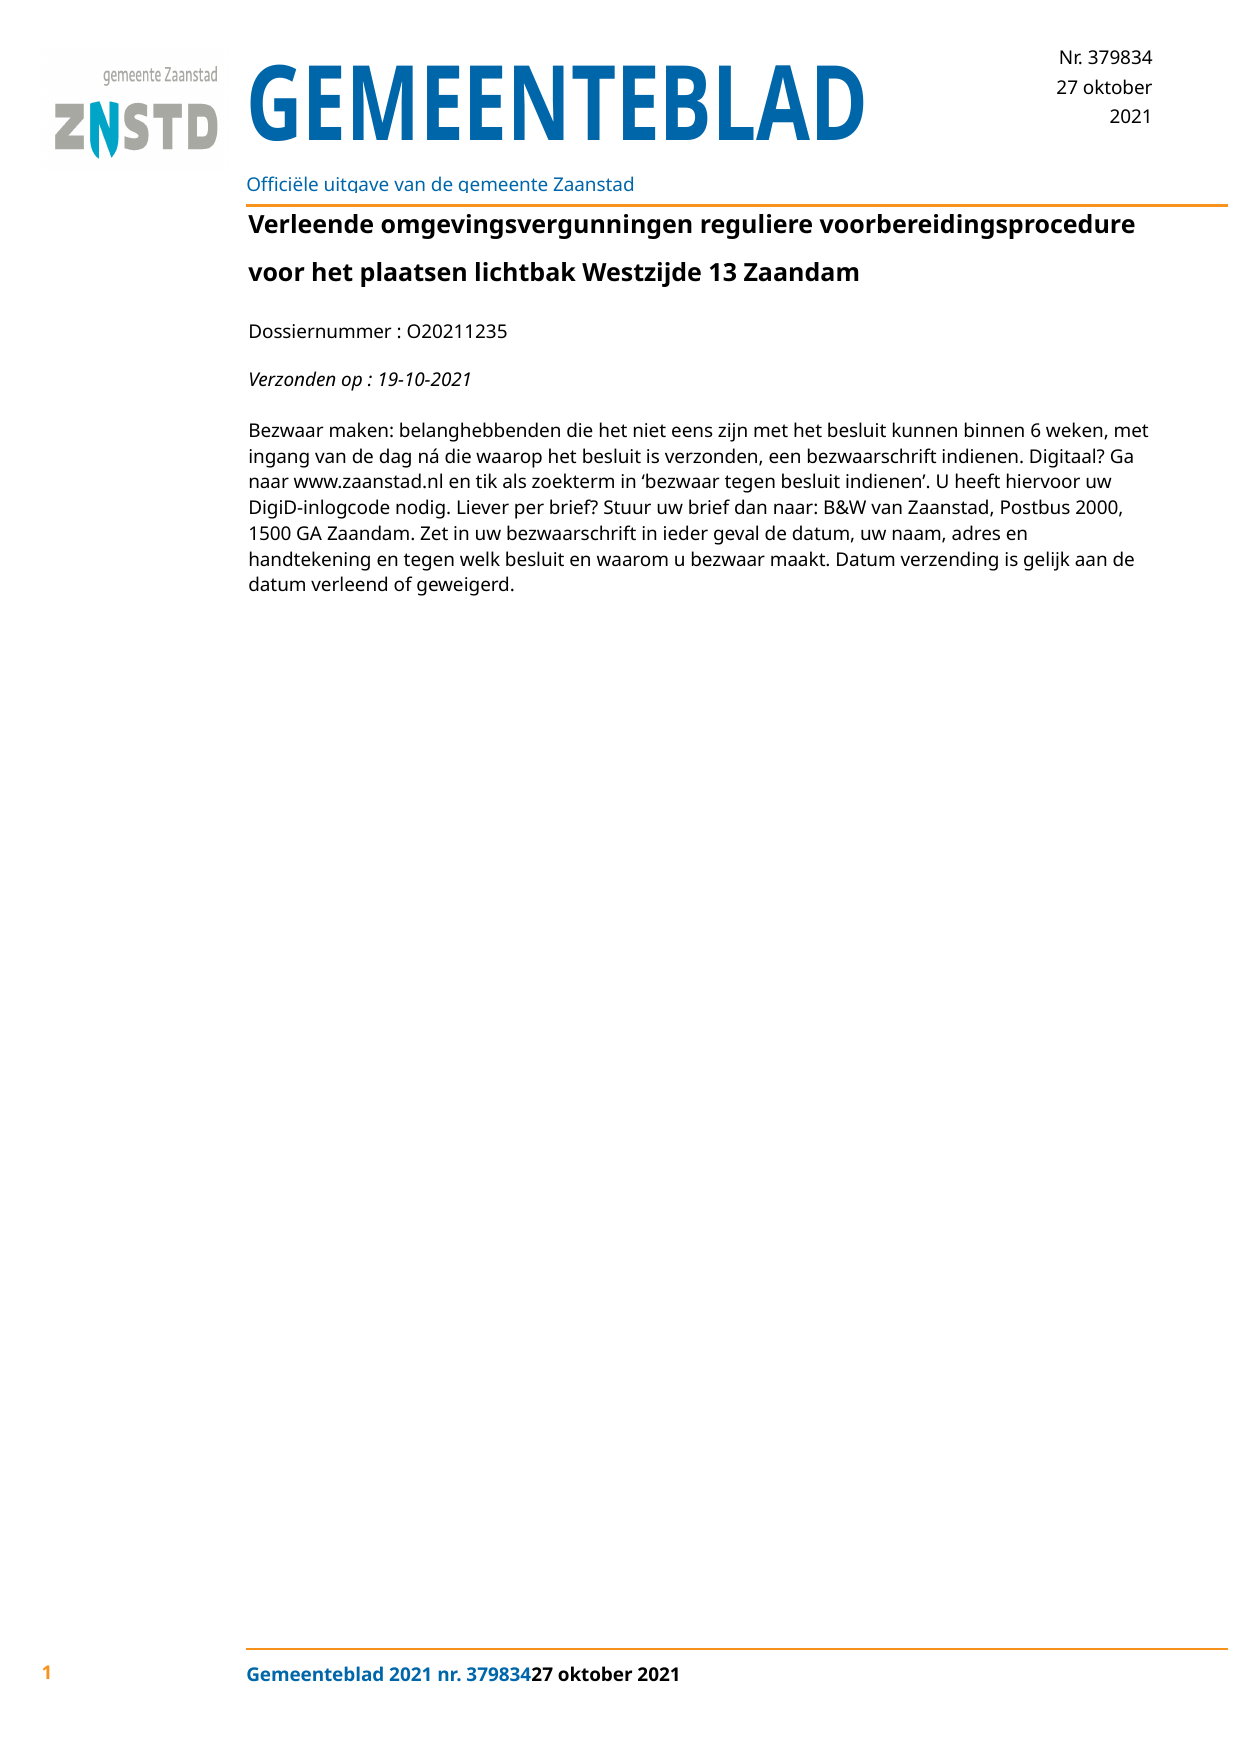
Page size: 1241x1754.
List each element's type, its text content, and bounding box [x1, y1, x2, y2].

text Bezwaar maken: belanghebbenden die het niet eens zijn met het besluit kunnen binnen 6 weken, met ingang van de dag ná die waarop het besluit is verzonden, een bezwaarschrift indienen. Digitaal? Ga naar www.zaanstad.nl en tik als zoekterm in ‘bezwaar tegen besluit indienen’. U heeft hiervoor uw DigiD-inlogcode nodig. Liever per brief? Stuur uw brief dan naar: B&W van Zaanstad, Postbus 2000, 1500 GA Zaandam. Zet in uw bezwaarschrift in ieder geval de datum, uw naam, adres en handtekening en tegen welk besluit en waarom u bezwaar maakt. Datum verzending is gelijk aan de datum verleend of geweigerd. [248, 417, 1152, 597]
text Verzonden op : 19-10-2021 [248, 366, 1152, 391]
text Verleende omgevingsvergunningen reguliere voorbereidingsprocedure voor het plaatsen lichtbak Westzijde 13 Zaandam [248, 207, 1152, 288]
text Dossiernummer : O20211235 [248, 318, 1152, 344]
picture [41, 47, 231, 172]
